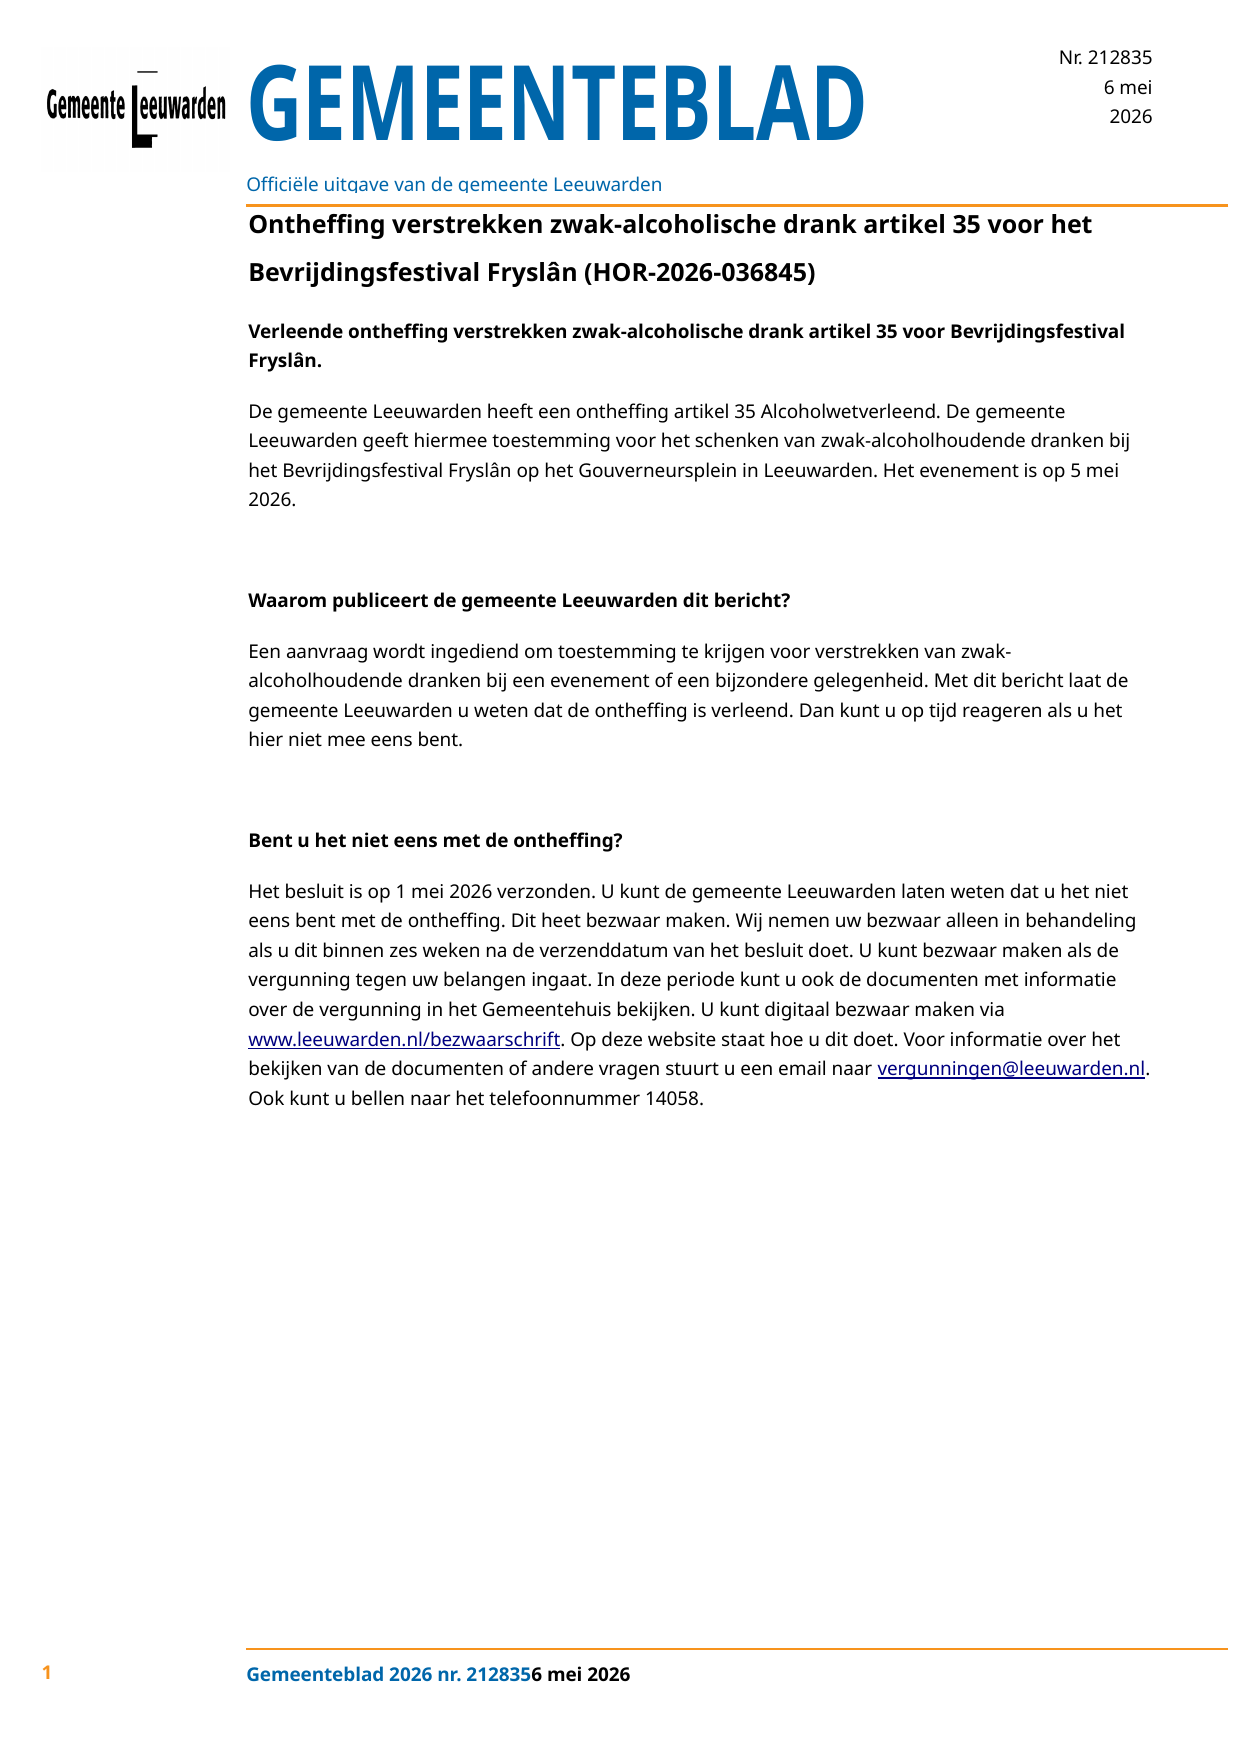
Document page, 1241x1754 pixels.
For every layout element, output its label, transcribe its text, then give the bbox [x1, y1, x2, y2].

text Verleende ontheffing verstrekken zwak-alcoholische drank artikel 35 voor Bevrijdingsfestival Fryslân. [248, 318, 1152, 373]
text Waarom publiceert de gemeente Leeuwarden dit bericht? [248, 587, 1152, 613]
text De gemeente Leeuwarden heeft een ontheffing artikel 35 Alcoholwetverleend. De gemeente Leeuwarden geeft hiermee toestemming voor het schenken van zwak-alcoholhoudende dranken bij het Bevrijdingsfestival Fryslân op het Gouverneursplein in Leeuwarden. Het evenement is op 5 mei 2026. [248, 398, 1152, 512]
picture [41, 47, 231, 172]
text Bent u het niet eens met de ontheffing? [248, 827, 1152, 853]
text Een aanvraag wordt ingediend om toestemming te krijgen voor verstrekken van zwak-alcoholhoudende dranken bij een evenement of een bijzondere gelegenheid. Met dit bericht laat de gemeente Leeuwarden u weten dat de ontheffing is verleend. Dan kunt u op tijd reageren als u het hier niet mee eens bent. [248, 638, 1152, 752]
text Ontheffing verstrekken zwak-alcoholische drank artikel 35 voor het Bevrijdingsfestival Fryslân (HOR-2026-036845) [248, 207, 1152, 288]
text Het besluit is op 1 mei 2026 verzonden. U kunt de gemeente Leeuwarden laten weten dat u het niet eens bent met de ontheffing. Dit heet bezwaar maken. Wij nemen uw bezwaar alleen in behandeling als u dit binnen zes weken na de verzenddatum van het besluit doet. U kunt bezwaar maken als de vergunning tegen uw belangen ingaat. In deze periode kunt u ook de documenten met informatie over de vergunning in het Gemeentehuis bekijken. U kunt digitaal bezwaar maken via www.leeuwarden.nl/bezwaarschrift. Op deze website staat hoe u dit doet. Voor informatie over het bekijken van de documenten of andere vragen stuurt u een email naar vergunningen@leeuwarden.nl. Ook kunt u bellen naar het telefoonnummer 14058. [248, 878, 1152, 1111]
